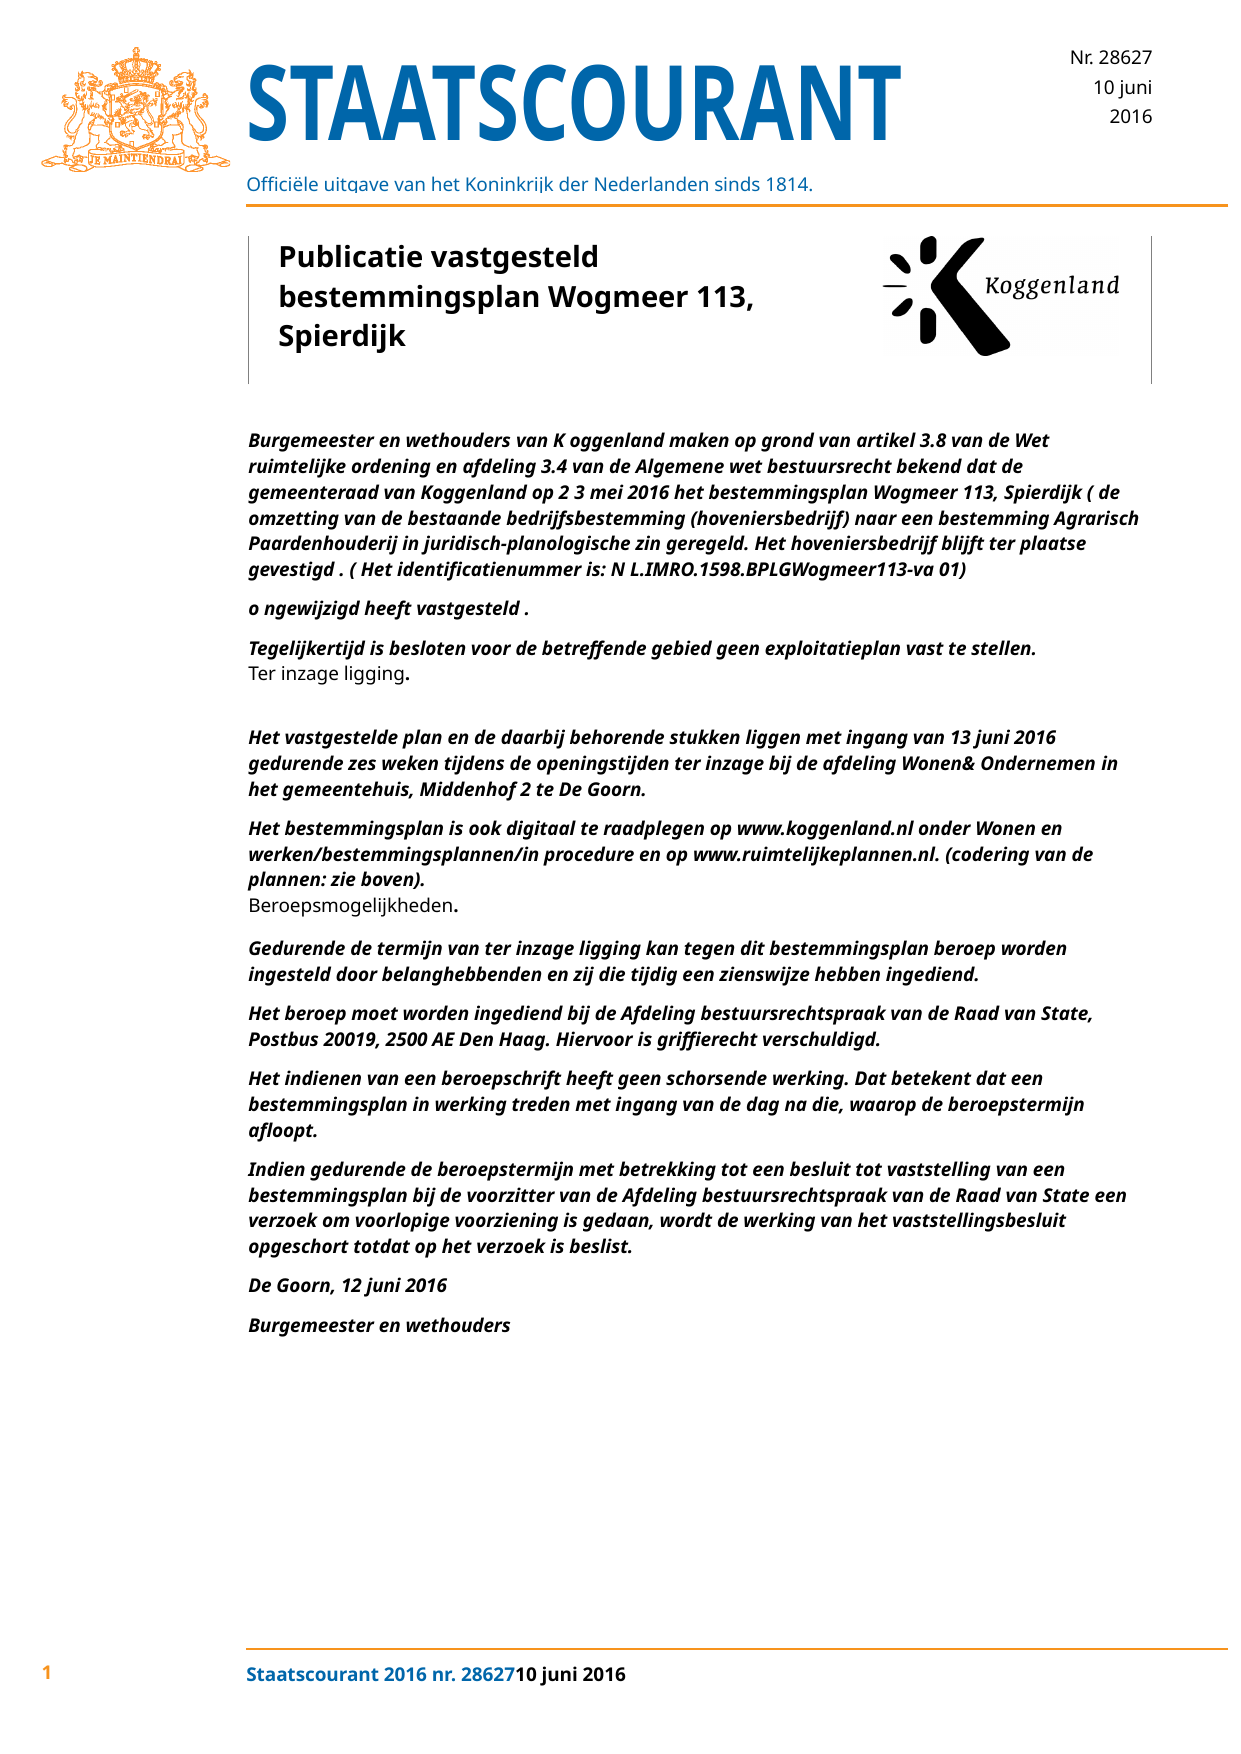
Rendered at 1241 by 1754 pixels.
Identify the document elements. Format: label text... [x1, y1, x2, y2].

text Gedurende de termijn van ter inzage ligging kan tegen dit bestemmingsplan beroep worden ingesteld door belanghebbenden en zij die tijdig een zienswijze hebben ingediend. [248, 935, 1152, 987]
text Ter inzage ligging. [248, 660, 1152, 686]
text De Goorn, 12 juni 2016 [248, 1273, 1152, 1298]
table_header Publicatie vastgesteld bestemmingsplan Wogmeer 113, Spierdijk [249, 236, 850, 384]
text o ngewijzigd heeft vastgesteld . [248, 595, 1152, 621]
text Het bestemmingsplan is ook digitaal te raadplegen op www.koggenland.nl onder Wonen en werken/bestemmingsplannen/in procedure en op www.ruimtelijkeplannen.nl. (codering van de plannen: zie boven). [248, 815, 1152, 892]
picture [41, 47, 231, 172]
text Beroepsmogelijkheden. [248, 892, 1152, 918]
text Burgemeester en wethouders [248, 1312, 1152, 1338]
text Het vastgestelde plan en de daarbij behorende stukken liggen met ingang van 13 juni 2016 gedurende zes weken tijdens de openingstijden ter inzage bij de afdeling Wonen& Ondernemen in het gemeentehuis, Middenhof 2 te De Goorn. [248, 724, 1152, 802]
text Het beroep moet worden ingediend bij de Afdeling bestuursrechtspraak van de Raad van State, Postbus 20019, 2500 AE Den Haag. Hiervoor is griffierecht verschuldigd. [248, 1000, 1152, 1052]
picture [882, 236, 1119, 356]
text Indien gedurende de beroepstermijn met betrekking tot een besluit tot vaststelling van een bestemmingsplan bij de voorzitter van de Afdeling bestuursrechtspraak van de Raad van State een verzoek om voorlopige voorziening is gedaan, wordt de werking van het vaststellingsbesluit opgeschort totdat op het verzoek is beslist. [248, 1156, 1152, 1259]
text Tegelijkertijd is besloten voor de betreffende gebied geen exploitatieplan vast te stellen. [248, 635, 1152, 660]
text Burgemeester en wethouders van K oggenland maken op grond van artikel 3.8 van de Wet ruimtelijke ordening en afdeling 3.4 van de Algemene wet bestuursrecht bekend dat de gemeenteraad van Koggenland op 2 3 mei 2016 het bestemmingsplan Wogmeer 113, Spierdijk ( de omzetting van de bestaande bedrijfsbestemming (hoveniersbedrijf) naar een bestemming Agrarisch Paardenhouderij in juridisch-planologische zin geregeld. Het hoveniersbedrijf blijft ter plaatse gevestigd . ( Het identificatienummer is: N L.IMRO.1598.BPLGWogmeer113-va 01) [248, 427, 1152, 582]
text Het indienen van een beroepschrift heeft geen schorsende werking. Dat betekent dat een bestemmingsplan in werking treden met ingang van de dag na die, waarop de beroepstermijn afloopt. [248, 1065, 1152, 1143]
table_header [850, 236, 1151, 384]
